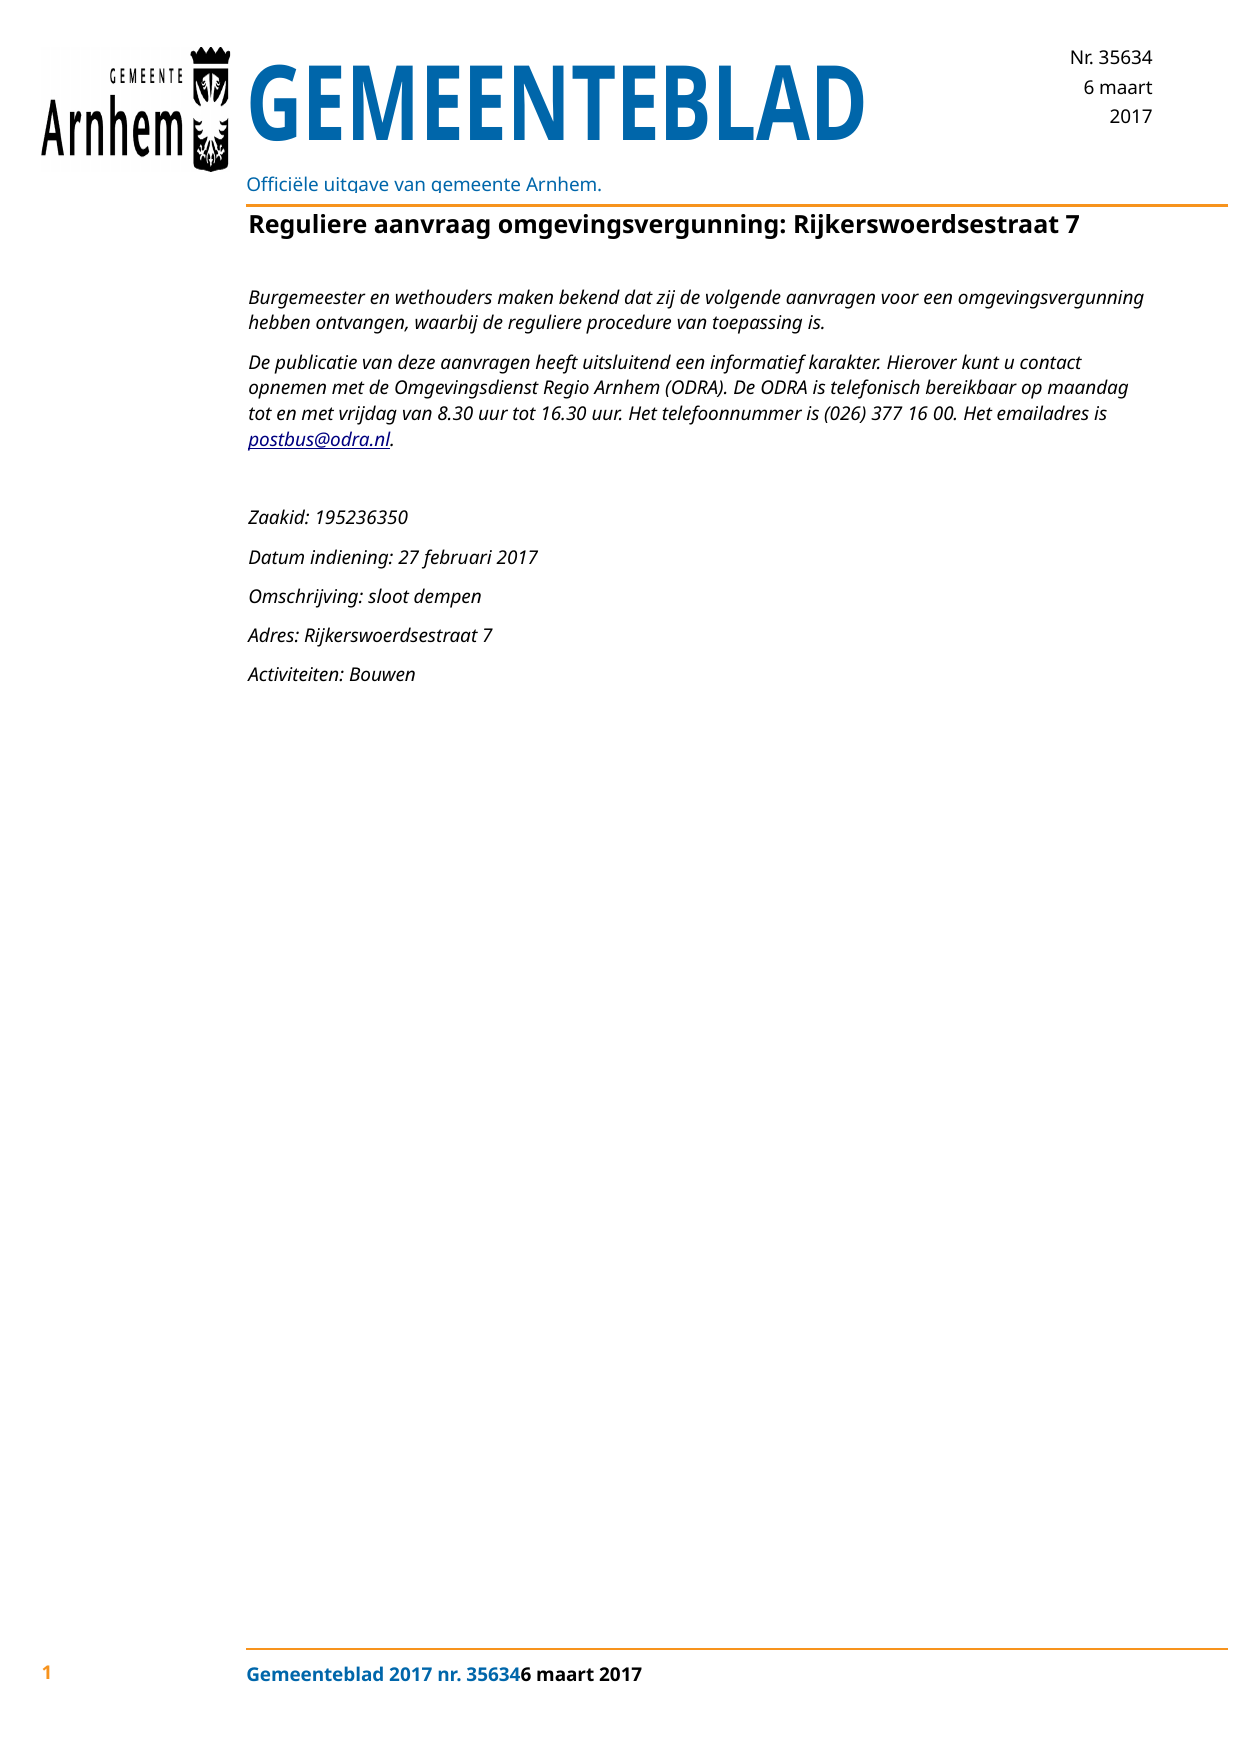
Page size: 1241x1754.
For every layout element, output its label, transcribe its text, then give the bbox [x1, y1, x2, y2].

picture [41, 47, 231, 172]
text Zaakid: 195236350 [248, 504, 1152, 530]
text Adres: Rijkerswoerdsestraat 7 [248, 622, 1152, 648]
text Omschrijving: sloot dempen [248, 583, 1152, 609]
text Reguliere aanvraag omgevingsvergunning: Rijkerswoerdsestraat 7 [248, 207, 1152, 241]
text Datum indiening: 27 februari 2017 [248, 544, 1152, 569]
text De publicatie van deze aanvragen heeft uitsluitend een informatief karakter. Hierover kunt u contact opnemen met de Omgevingsdienst Regio Arnhem (ODRA). De ODRA is telefonisch bereikbaar op maandag tot en met vrijdag van 8.30 uur tot 16.30 uur. Het telefoonnummer is (026) 377 16 00. Het emailadres is postbus@odra.nl. [248, 349, 1152, 452]
text Activiteiten: Bouwen [248, 662, 1152, 687]
text Burgemeester en wethouders maken bekend dat zij de volgende aanvragen voor een omgevingsvergunning hebben ontvangen, waarbij de reguliere procedure van toepassing is. [248, 284, 1152, 335]
